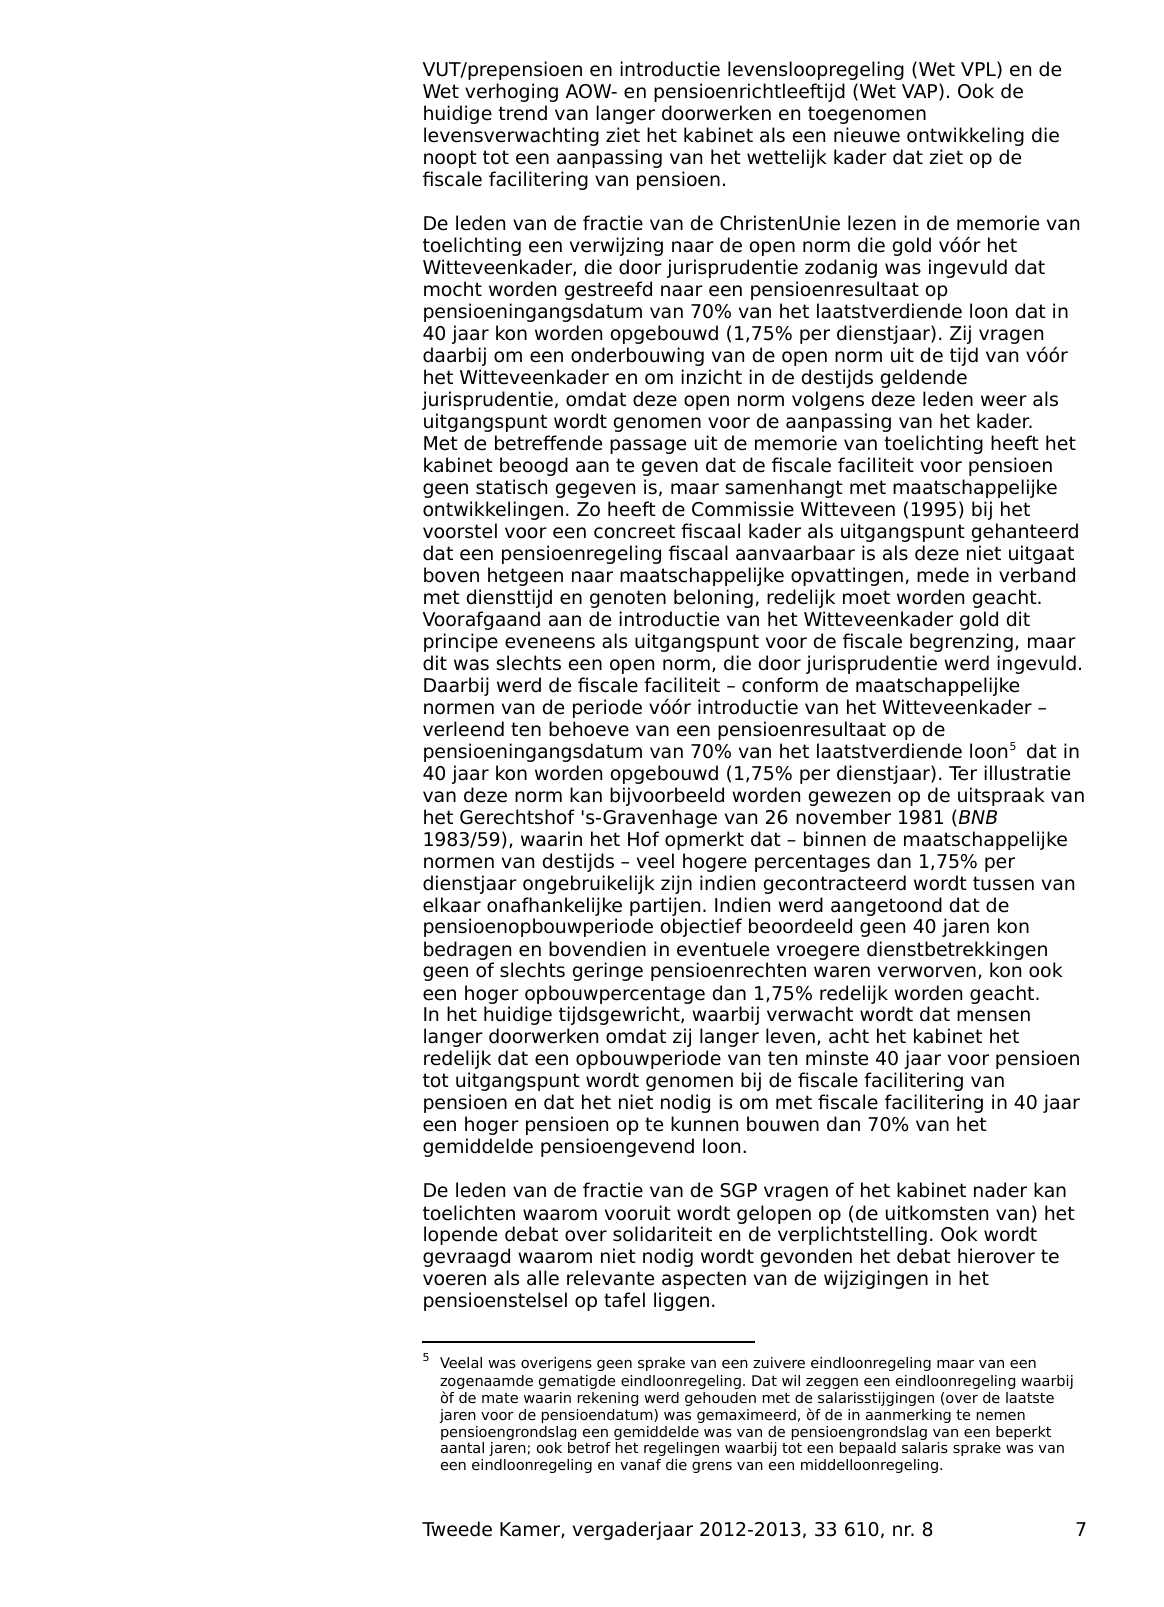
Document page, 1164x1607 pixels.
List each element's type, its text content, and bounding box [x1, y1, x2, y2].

text VUT/prepensioen en introductie levensloopregeling (Wet VPL) en de Wet verhoging AOW- en pensioenrichtleeftijd (Wet VAP). Ook de huidige trend van langer doorwerken en toegenomen levensverwachting ziet het kabinet als een nieuwe ontwikkeling die noopt tot een aanpassing van het wettelijk kader dat ziet op de fiscale facilitering van pensioen. [422, 59, 1087, 191]
text De leden van de fractie van de ChristenUnie lezen in de memorie van toelichting een verwijzing naar de open norm die gold vóór het Witteveenkader, die door jurisprudentie zodanig was ingevuld dat mocht worden gestreefd naar een pensioenresultaat op pensioeningangsdatum van 70% van het laatstverdiende loon dat in 40 jaar kon worden opgebouwd (1,75% per dienstjaar). Zij vragen daarbij om een onderbouwing van de open norm uit de tijd van vóór het Witteveenkader en om inzicht in de destijds geldende jurisprudentie, omdat deze open norm volgens deze leden weer als uitgangspunt wordt genomen voor de aanpassing van het kader. [422, 213, 1087, 433]
text In het huidige tijdsgewricht, waarbij verwacht wordt dat mensen langer doorwerken omdat zij langer leven, acht het kabinet het redelijk dat een opbouwperiode van ten minste 40 jaar voor pensioen tot uitgangspunt wordt genomen bij de fiscale facilitering van pensioen en dat het niet nodig is om met fiscale facilitering in 40 jaar een hoger pensioen op te kunnen bouwen dan 70% van het gemiddelde pensioengevend loon. [422, 1004, 1087, 1158]
text Met de betreffende passage uit de memorie van toelichting heeft het kabinet beoogd aan te geven dat de fiscale faciliteit voor pensioen geen statisch gegeven is, maar samenhangt met maatschappelijke ontwikkelingen. Zo heeft de Commissie Witteveen (1995) bij het voorstel voor een concreet fiscaal kader als uitgangspunt gehanteerd dat een pensioenregeling fiscaal aanvaarbaar is als deze niet uitgaat boven hetgeen naar maatschappelijke opvattingen, mede in verband met diensttijd en genoten beloning, redelijk moet worden geacht. Voorafgaand aan de introductie van het Witteveenkader gold dit principe eveneens als uitgangspunt voor de fiscale begrenzing, maar dit was slechts een open norm, die door jurisprudentie werd ingevuld. Daarbij werd de fiscale faciliteit – conform de maatschappelijke normen van de periode vóór introductie van het Witteveenkader – verleend ten behoeve van een pensioenresultaat op de pensioeningangsdatum van 70% van het laatstverdiende loon dat in 40 jaar kon worden opgebouwd (1,75% per dienstjaar). Ter illustratie van deze norm kan bijvoorbeeld worden gewezen op de uitspraak van het Gerechtshof 's-Gravenhage van 26 november 1981 (BNB 1983/59), waarin het Hof opmerkt dat – binnen de maatschappelijke normen van destijds – veel hogere percentages dan 1,75% per dienstjaar ongebruikelijk zijn indien gecontracteerd wordt tussen van elkaar onafhankelijke partijen. Indien werd aangetoond dat de pensioenopbouwperiode objectief beoordeeld geen 40 jaren kon bedragen en bovendien in eventuele vroegere dienstbetrekkingen geen of slechts geringe pensioenrechten waren verworven, kon ook een hoger opbouwpercentage dan 1,75% redelijk worden geacht. [422, 433, 1087, 1004]
text Veelal was overigens geen sprake van een zuivere eindloonregeling maar van een zogenaamde gematigde eindloonregeling. Dat wil zeggen een eindloonregeling waarbij òf de mate waarin rekening werd gehouden met de salarisstijgingen (over de laatste jaren voor de pensioendatum) was gemaximeerd, òf de in aanmerking te nemen pensioengrondslag een gemiddelde was van de pensioengrondslag van een beperkt aantal jaren; ook betrof het regelingen waarbij tot een bepaald salaris sprake was van een eindloonregeling en vanaf die grens van een middelloonregeling. [422, 1351, 1087, 1474]
text De leden van de fractie van de SGP vragen of het kabinet nader kan toelichten waarom vooruit wordt gelopen op (de uitkomsten van) het lopende debat over solidariteit en de verplichtstelling. Ook wordt gevraagd waarom niet nodig wordt gevonden het debat hierover te voeren als alle relevante aspecten van de wijzigingen in het pensioenstelsel op tafel liggen. [422, 1180, 1087, 1312]
